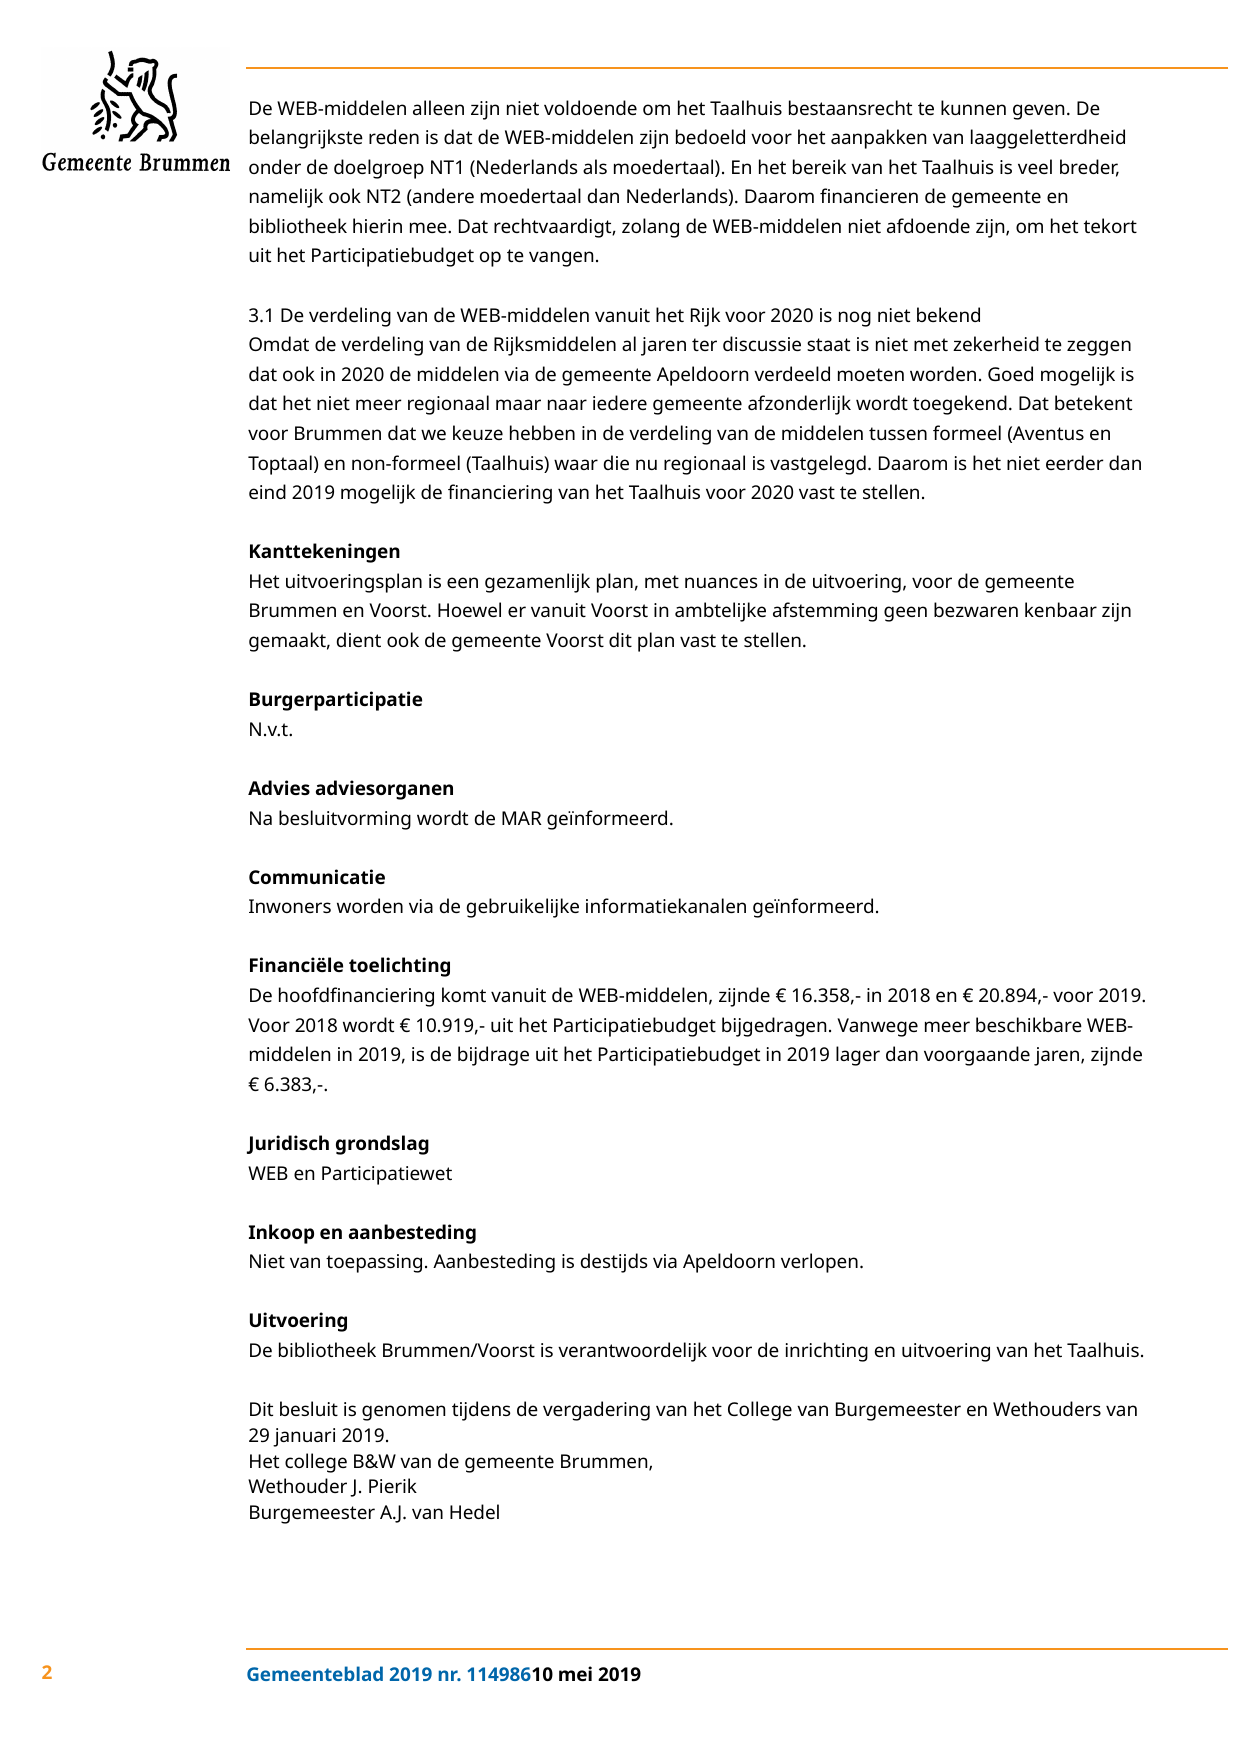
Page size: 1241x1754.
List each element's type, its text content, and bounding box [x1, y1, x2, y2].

text Advies adviesorganen [248, 775, 1152, 801]
text Financiële toelichting [248, 953, 1152, 978]
text De hoofdfinanciering komt vanuit de WEB-middelen, zijnde € 16.358,- in 2018 en € 20.894,- voor 2019. Voor 2018 wordt € 10.919,- uit het Participatiebudget bijgedragen. Vanwege meer beschikbare WEB-middelen in 2019, is de bijdrage uit het Participatiebudget in 2019 lager dan voorgaande jaren, zijnde € 6.383,-. [248, 982, 1152, 1097]
text Omdat de verdeling van de Rijksmiddelen al jaren ter discussie staat is niet met zekerheid te zeggen dat ook in 2020 de middelen via de gemeente Apeldoorn verdeeld moeten worden. Goed mogelijk is dat het niet meer regionaal maar naar iedere gemeente afzonderlijk wordt toegekend. Dat betekent voor Brummen dat we keuze hebben in de verdeling van de middelen tussen formeel (Aventus en Toptaal) en non-formeel (Taalhuis) waar die nu regionaal is vastgelegd. Daarom is het niet eerder dan eind 2019 mogelijk de financiering van het Taalhuis voor 2020 vast te stellen. [248, 331, 1152, 505]
text Uitvoering [248, 1308, 1152, 1333]
text Inkoop en aanbesteding [248, 1219, 1152, 1245]
text Niet van toepassing. Aanbesteding is destijds via Apeldoorn verlopen. [248, 1248, 1152, 1274]
text Het uitvoeringsplan is een gezamenlijk plan, met nuances in de uitvoering, voor de gemeente Brummen en Voorst. Hoewel er vanuit Voorst in ambtelijke afstemming geen bezwaren kenbaar zijn gemaakt, dient ook de gemeente Voorst dit plan vast te stellen. [248, 568, 1152, 653]
picture [41, 47, 231, 172]
text N.v.t. [248, 716, 1152, 742]
text De bibliotheek Brummen/Voorst is verantwoordelijk voor de inrichting en uitvoering van het Taalhuis. [248, 1337, 1152, 1363]
text Wethouder J. Pierik [248, 1474, 1152, 1499]
text WEB en Participatiewet [248, 1160, 1152, 1186]
text Inwoners worden via de gebruikelijke informatiekanalen geïnformeerd. [248, 893, 1152, 919]
text Na besluitvorming wordt de MAR geïnformeerd. [248, 805, 1152, 831]
text Kanttekeningen [248, 538, 1152, 564]
text Burgemeester A.J. van Hedel [248, 1499, 1152, 1525]
text Burgerparticipatie [248, 686, 1152, 712]
text Communicatie [248, 864, 1152, 890]
text Juridisch grondslag [248, 1130, 1152, 1156]
text Dit besluit is genomen tijdens de vergadering van het College van Burgemeester en Wethouders van 29 januari 2019. [248, 1396, 1152, 1448]
text Het college B&W van de gemeente Brummen, [248, 1448, 1152, 1474]
text 3.1 De verdeling van de WEB-middelen vanuit het Rijk voor 2020 is nog niet bekend [248, 302, 1152, 328]
text De WEB-middelen alleen zijn niet voldoende om het Taalhuis bestaansrecht te kunnen geven. De belangrijkste reden is dat de WEB-middelen zijn bedoeld voor het aanpakken van laaggeletterdheid onder de doelgroep NT1 (Nederlands als moedertaal). En het bereik van het Taalhuis is veel breder, namelijk ook NT2 (andere moedertaal dan Nederlands). Daarom financieren de gemeente en bibliotheek hierin mee. Dat rechtvaardigt, zolang de WEB-middelen niet afdoende zijn, om het tekort uit het Participatiebudget op te vangen. [248, 95, 1152, 268]
